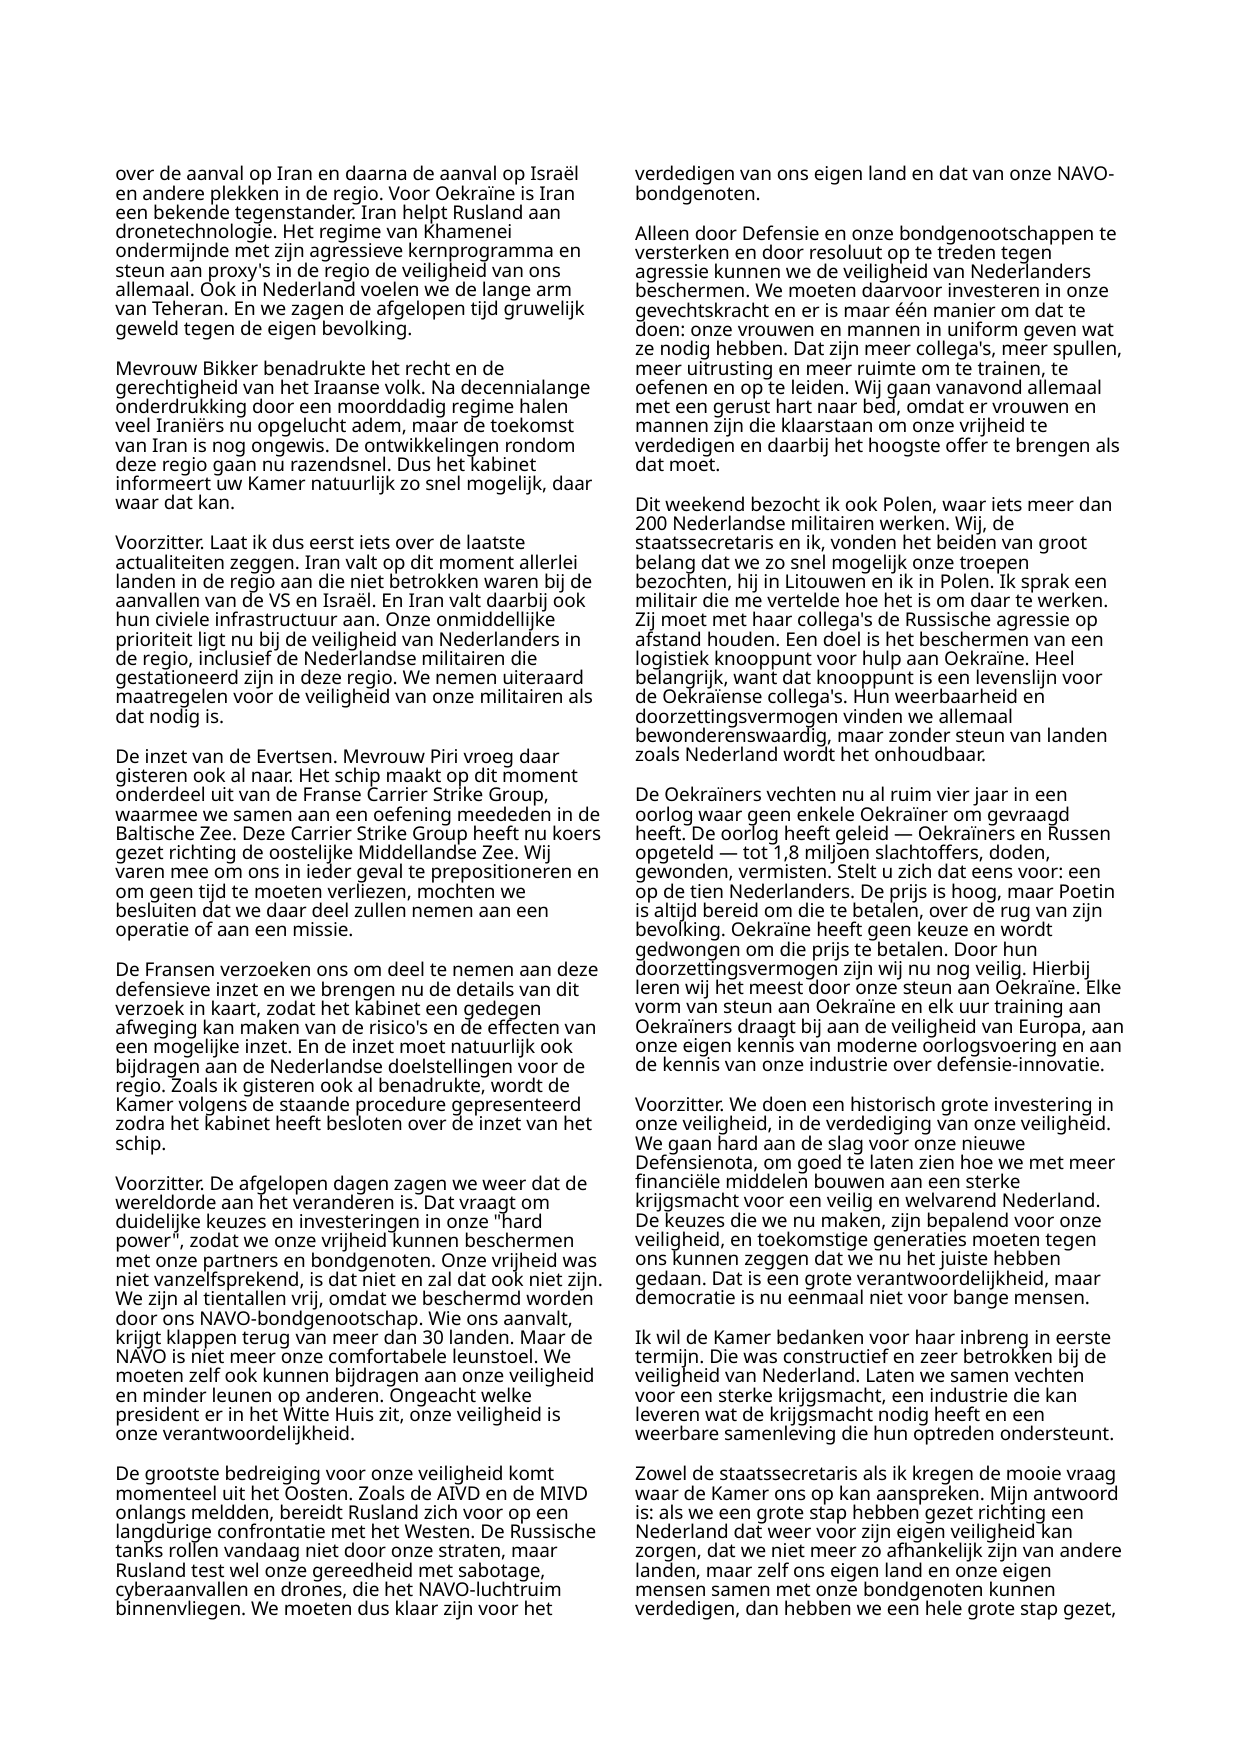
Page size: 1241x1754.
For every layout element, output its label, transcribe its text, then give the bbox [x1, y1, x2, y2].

text Dit weekend bezocht ik ook Polen, waar iets meer dan 200 Nederlandse militairen werken. Wij, de staatssecretaris en ik, vonden het beiden van groot belang dat we zo snel mogelijk onze troepen bezochten, hij in Litouwen en ik in Polen. Ik sprak een militair die me vertelde hoe het is om daar te werken. Zij moet met haar collega's de Russische agressie op afstand houden. Een doel is het beschermen van een logistiek knooppunt voor hulp aan Oekraïne. Heel belangrijk, want dat knooppunt is een levenslijn voor de Oekraïense collega's. Hun weerbaarheid en doorzettingsvermogen vinden we allemaal bewonderenswaardig, maar zonder steun van landen zoals Nederland wordt het onhoudbaar. [635, 496, 1125, 766]
text over de aanval op Iran en daarna de aanval op Israël en andere plekken in de regio. Voor Oekraïne is Iran een bekende tegenstander. Iran helpt Rusland aan dronetechnologie. Het regime van Khamenei ondermijnde met zijn agressieve kernprogramma en steun aan proxy's in de regio de veiligheid van ons allemaal. Ook in Nederland voelen we de lange arm van Teheran. En we zagen de afgelopen tijd gruwelijk geweld tegen de eigen bevolking. [115, 165, 605, 339]
text verdedigen van ons eigen land en dat van onze NAVO-bondgenoten. [635, 165, 1125, 204]
text Voorzitter. We doen een historisch grote investering in onze veiligheid, in de verdediging van onze veiligheid. We gaan hard aan de slag voor onze nieuwe Defensienota, om goed te laten zien hoe we met meer financiële middelen bouwen aan een sterke krijgsmacht voor een veilig en welvarend Nederland. De keuzes die we nu maken, zijn bepalend voor onze veiligheid, en toekomstige generaties moeten tegen ons kunnen zeggen dat we nu het juiste hebben gedaan. Dat is een grote verantwoordelijkheid, maar democratie is nu eenmaal niet voor bange mensen. [635, 1096, 1125, 1308]
text Voorzitter. Laat ik dus eerst iets over de laatste actualiteiten zeggen. Iran valt op dit moment allerlei landen in de regio aan die niet betrokken waren bij de aanvallen van de VS en Israël. En Iran valt daarbij ook hun civiele infrastructuur aan. Onze onmiddellijke prioriteit ligt nu bij de veiligheid van Nederlanders in de regio, inclusief de Nederlandse militairen die gestationeerd zijn in deze regio. We nemen uiteraard maatregelen voor de veiligheid van onze militairen als dat nodig is. [115, 534, 605, 727]
text De Fransen verzoeken ons om deel te nemen aan deze defensieve inzet en we brengen nu de details van dit verzoek in kaart, zodat het kabinet een gedegen afweging kan maken van de risico's en de effecten van een mogelijke inzet. En de inzet moet natuurlijk ook bijdragen aan de Nederlandse doelstellingen voor de regio. Zoals ik gisteren ook al benadrukte, wordt de Kamer volgens de staande procedure gepresenteerd zodra het kabinet heeft besloten over de inzet van het schip. [115, 961, 605, 1154]
text De Oekraïners vechten nu al ruim vier jaar in een oorlog waar geen enkele Oekraïner om gevraagd heeft. De oorlog heeft geleid — Oekraïners en Russen opgeteld — tot 1,8 miljoen slachtoffers, doden, gewonden, vermisten. Stelt u zich dat eens voor: een op de tien Nederlanders. De prijs is hoog, maar Poetin is altijd bereid om die te betalen, over de rug van zijn bevolking. Oekraïne heeft geen keuze en wordt gedwongen om die prijs te betalen. Door hun doorzettingsvermogen zijn wij nu nog veilig. Hierbij leren wij het meest door onze steun aan Oekraïne. Elke vorm van steun aan Oekraïne en elk uur training aan Oekraïners draagt bij aan de veiligheid van Europa, aan onze eigen kennis van moderne oorlogsvoering en aan de kennis van onze industrie over defensie-innovatie. [635, 786, 1125, 1075]
text De inzet van de Evertsen. Mevrouw Piri vroeg daar gisteren ook al naar. Het schip maakt op dit moment onderdeel uit van de Franse Carrier Strike Group, waarmee we samen aan een oefening meededen in de Baltische Zee. Deze Carrier Strike Group heeft nu koers gezet richting de oostelijke Middellandse Zee. Wij varen mee om ons in ieder geval te prepositioneren en om geen tijd te moeten verliezen, mochten we besluiten dat we daar deel zullen nemen aan een operatie of aan een missie. [115, 748, 605, 941]
text Ik wil de Kamer bedanken voor haar inbreng in eerste termijn. Die was constructief en zeer betrokken bij de veiligheid van Nederland. Laten we samen vechten voor een sterke krijgsmacht, een industrie die kan leveren wat de krijgsmacht nodig heeft en een weerbare samenleving die hun optreden ondersteunt. [635, 1329, 1125, 1444]
text Alleen door Defensie en onze bondgenootschappen te versterken en door resoluut op te treden tegen agressie kunnen we de veiligheid van Nederlanders beschermen. We moeten daarvoor investeren in onze gevechtskracht en er is maar één manier om dat te doen: onze vrouwen en mannen in uniform geven wat ze nodig hebben. Dat zijn meer collega's, meer spullen, meer uitrusting en meer ruimte om te trainen, te oefenen en op te leiden. Wij gaan vanavond allemaal met een gerust hart naar bed, omdat er vrouwen en mannen zijn die klaarstaan om onze vrijheid te verdedigen en daarbij het hoogste offer te brengen als dat moet. [635, 224, 1125, 475]
text Mevrouw Bikker benadrukte het recht en de gerechtigheid van het Iraanse volk. Na decennialange onderdrukking door een moorddadig regime halen veel Iraniërs nu opgelucht adem, maar de toekomst van Iran is nog ongewis. De ontwikkelingen rondom deze regio gaan nu razendsnel. Dus het kabinet informeert uw Kamer natuurlijk zo snel mogelijk, daar waar dat kan. [115, 359, 605, 514]
text Zowel de staatssecretaris als ik kregen de mooie vraag waar de Kamer ons op kan aanspreken. Mijn antwoord is: als we een grote stap hebben gezet richting een Nederland dat weer voor zijn eigen veiligheid kan zorgen, dat we niet meer zo afhankelijk zijn van andere landen, maar zelf ons eigen land en onze eigen mensen samen met onze bondgenoten kunnen verdedigen, dan hebben we een hele grote stap gezet, [635, 1465, 1125, 1619]
text Voorzitter. De afgelopen dagen zagen we weer dat de wereldorde aan het veranderen is. Dat vraagt om duidelijke keuzes en investeringen in onze "hard power", zodat we onze vrijheid kunnen beschermen met onze partners en bondgenoten. Onze vrijheid was niet vanzelfsprekend, is dat niet en zal dat ook niet zijn. We zijn al tientallen vrij, omdat we beschermd worden door ons NAVO-bondgenootschap. Wie ons aanvalt, krijgt klappen terug van meer dan 30 landen. Maar de NAVO is niet meer onze comfortabele leunstoel. We moeten zelf ook kunnen bijdragen aan onze veiligheid en minder leunen op anderen. Ongeacht welke president er in het Witte Huis zit, onze veiligheid is onze verantwoordelijkheid. [115, 1175, 605, 1444]
text De grootste bedreiging voor onze veiligheid komt momenteel uit het Oosten. Zoals de AIVD en de MIVD onlangs meldden, bereidt Rusland zich voor op een langdurige confrontatie met het Westen. De Russische tanks rollen vandaag niet door onze straten, maar Rusland test wel onze gereedheid met sabotage, cyberaanvallen en drones, die het NAVO-luchtruim binnenvliegen. We moeten dus klaar zijn voor het [115, 1465, 605, 1619]
